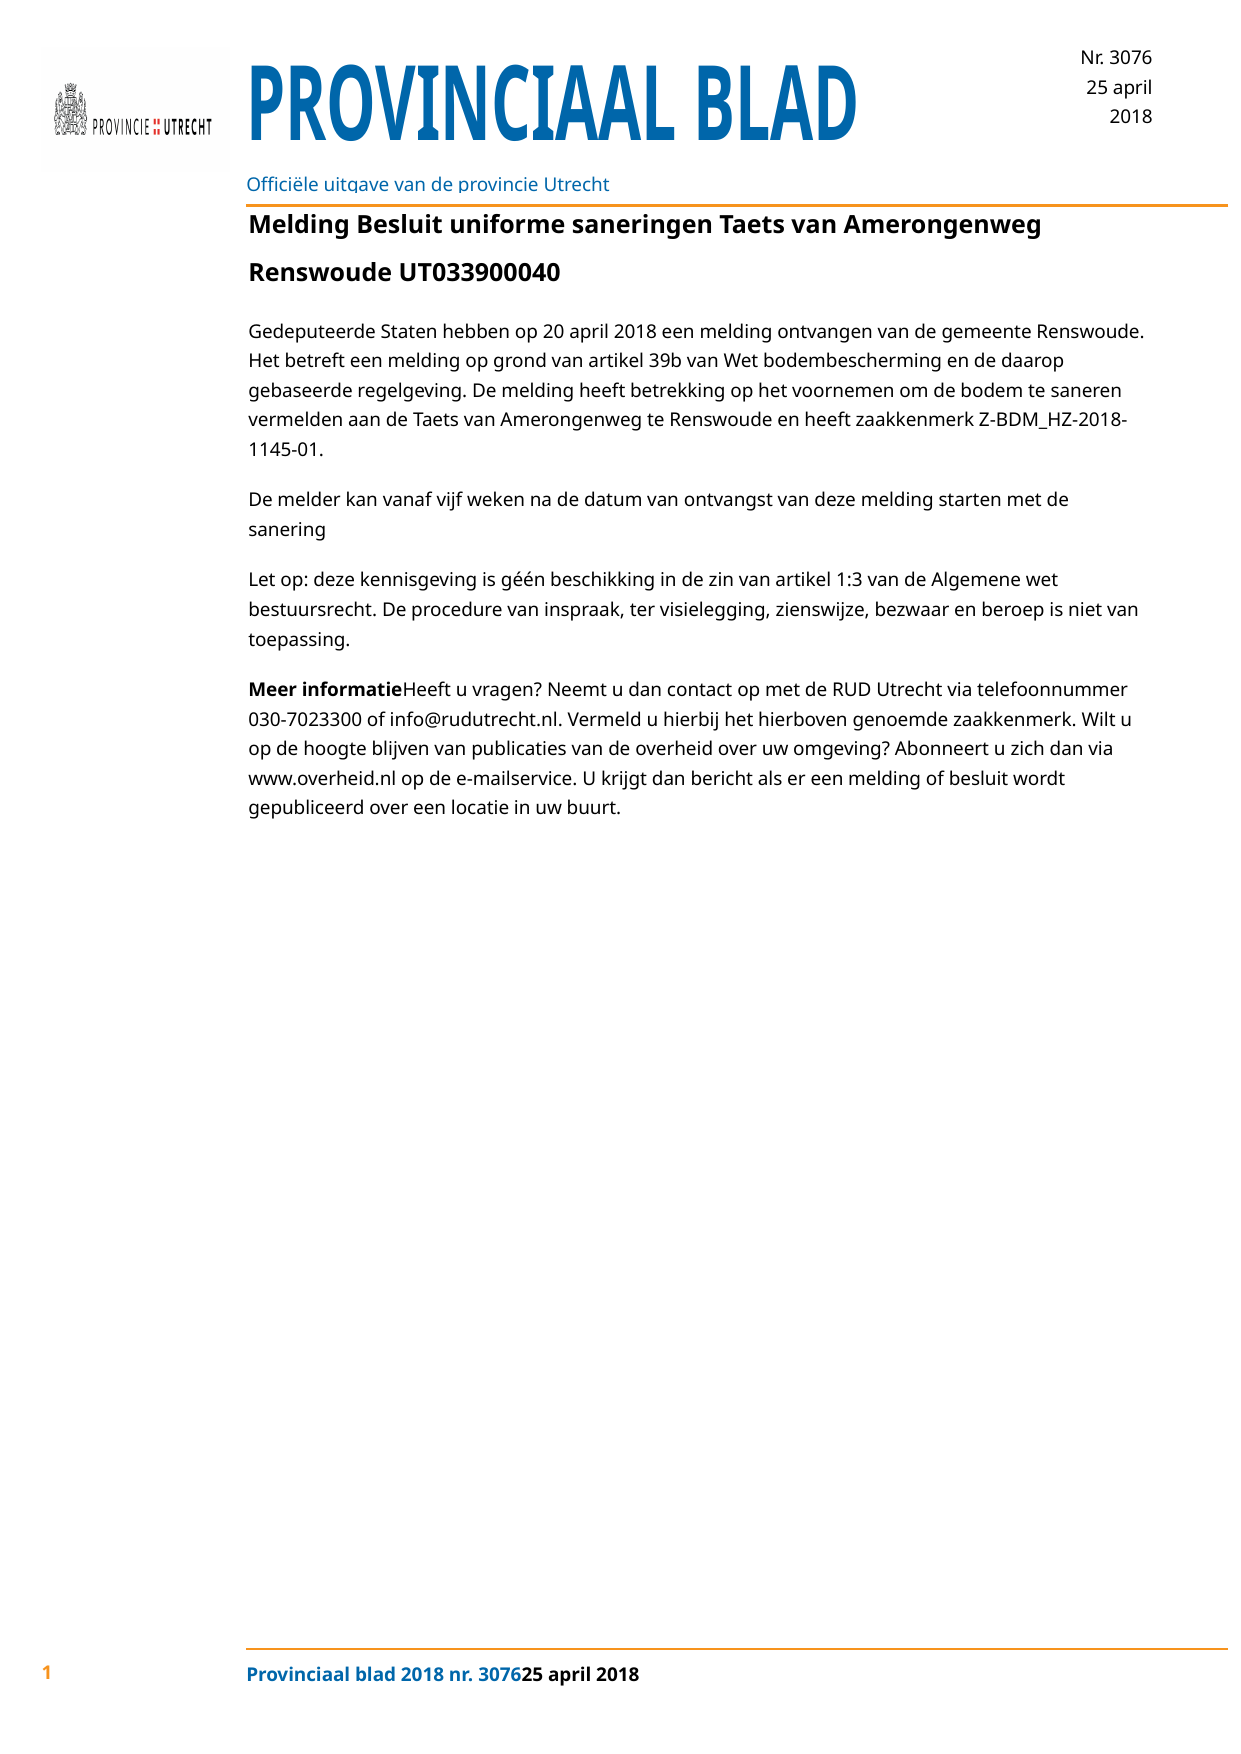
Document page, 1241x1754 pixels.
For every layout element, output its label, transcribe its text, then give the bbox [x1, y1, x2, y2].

text Meer informatieHeeft u vragen? Neemt u dan contact op met de RUD Utrecht via telefoonnummer 030-7023300 of info@rudutrecht.nl. Vermeld u hierbij het hierboven genoemde zaakkenmerk. Wilt u op de hoogte blijven van publicaties van de overheid over uw omgeving? Abonneert u zich dan via www.overheid.nl op de e-mailservice. U krijgt dan bericht als er een melding of besluit wordt gepubliceerd over een locatie in uw buurt. [248, 676, 1152, 820]
text Gedeputeerde Staten hebben op 20 april 2018 een melding ontvangen van de gemeente Renswoude. Het betreft een melding op grond van artikel 39b van Wet bodembescherming en de daarop gebaseerde regelgeving. De melding heeft betrekking op het voornemen om de bodem te saneren vermelden aan de Taets van Amerongenweg te Renswoude en heeft zaakkenmerk Z-BDM_HZ-2018-1145-01. [248, 318, 1152, 462]
text De melder kan vanaf vijf weken na de datum van ontvangst van deze melding starten met de sanering [248, 487, 1152, 542]
text Let op: deze kennisgeving is géén beschikking in de zin van artikel 1:3 van de Algemene wet bestuursrecht. De procedure van inspraak, ter visielegging, zienswijze, bezwaar en beroep is niet van toepassing. [248, 567, 1152, 652]
picture [41, 47, 231, 172]
text Melding Besluit uniforme saneringen Taets van Amerongenweg Renswoude UT033900040 [248, 207, 1152, 288]
